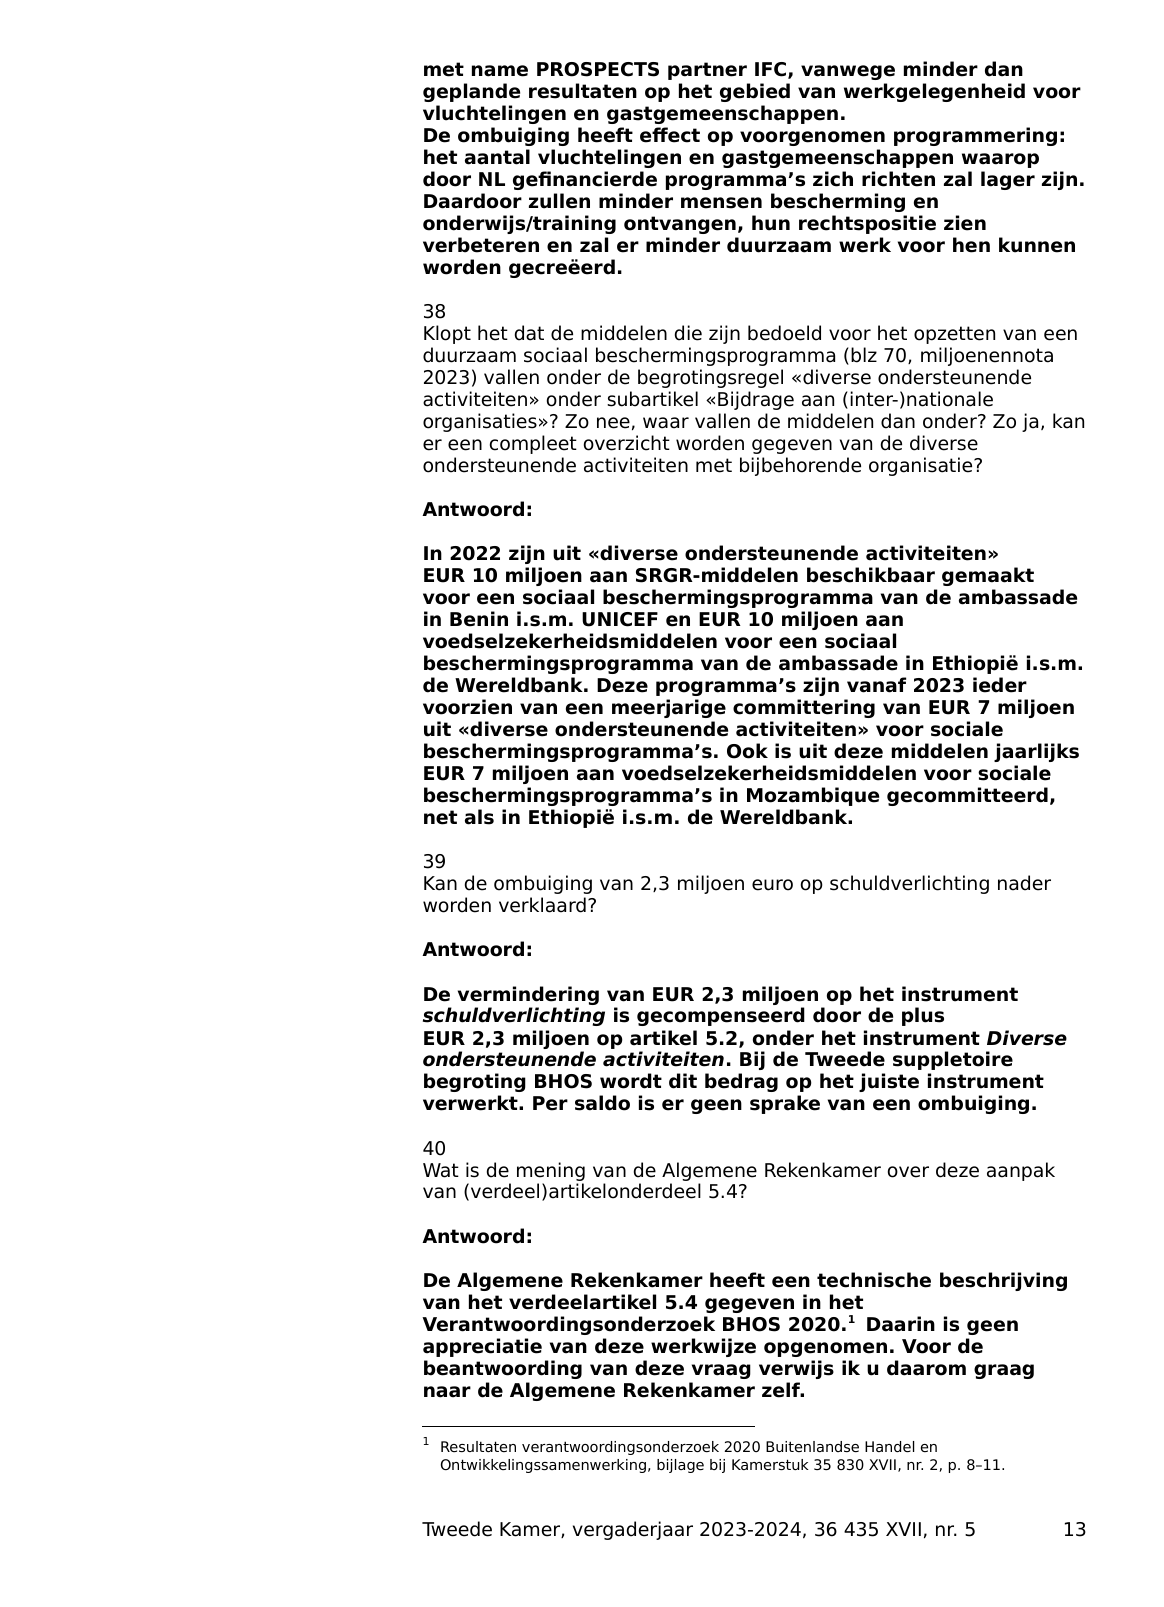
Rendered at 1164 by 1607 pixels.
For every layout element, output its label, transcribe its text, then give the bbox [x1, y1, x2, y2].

text Kan de ombuiging van 2,3 miljoen euro op schuldverlichting nader worden verklaard? [422, 873, 1087, 917]
text met name PROSPECTS partner IFC, vanwege minder dan geplande resultaten op het gebied van werkgelegenheid voor vluchtelingen en gastgemeenschappen. [422, 59, 1087, 125]
text De Algemene Rekenkamer heeft een technische beschrijving van het verdeelartikel 5.4 gegeven in het Verantwoordingsonderzoek BHOS 2020. Daarin is geen appreciatie van deze werkwijze opgenomen. Voor de beantwoording van deze vraag verwijs ik u daarom graag naar de Algemene Rekenkamer zelf. [422, 1270, 1087, 1402]
subtitle Antwoord: [422, 939, 1087, 961]
text Wat is de mening van de Algemene Rekenkamer over deze aanpak van (verdeel)artikelonderdeel 5.4? [422, 1159, 1087, 1203]
text Klopt het dat de middelen die zijn bedoeld voor het opzetten van een duurzaam sociaal beschermingsprogramma (blz 70, miljoenennota 2023) vallen onder de begrotingsregel «diverse ondersteunende activiteiten» onder subartikel «Bijdrage aan (inter-)nationale organisaties»? Zo nee, waar vallen de middelen dan onder? Zo ja, kan er een compleet overzicht worden gegeven van de diverse ondersteunende activiteiten met bijbehorende organisatie? [422, 323, 1087, 477]
text Resultaten verantwoordingsonderzoek 2020 Buitenlandse Handel en Ontwikkelingssamenwerking, bijlage bij Kamerstuk 35 830 XVII, nr. 2, p. 8–11. [422, 1435, 1087, 1474]
text 40 [422, 1137, 1087, 1159]
subtitle Antwoord: [422, 1226, 1087, 1248]
text In 2022 zijn uit «diverse ondersteunende activiteiten» EUR 10 miljoen aan SRGR-middelen beschikbaar gemaakt voor een sociaal beschermingsprogramma van de ambassade in Benin i.s.m. UNICEF en EUR 10 miljoen aan voedselzekerheidsmiddelen voor een sociaal beschermingsprogramma van de ambassade in Ethiopië i.s.m. de Wereldbank. Deze programma’s zijn vanaf 2023 ieder voorzien van een meerjarige committering van EUR 7 miljoen uit «diverse ondersteunende activiteiten» voor sociale beschermingsprogramma’s. Ook is uit deze middelen jaarlijks EUR 7 miljoen aan voedselzekerheidsmiddelen voor sociale beschermingsprogramma’s in Mozambique gecommitteerd, net als in Ethiopië i.s.m. de Wereldbank. [422, 543, 1087, 829]
text 39 [422, 851, 1087, 873]
text De vermindering van EUR 2,3 miljoen op het instrument schuldverlichting is gecompenseerd door de plus EUR 2,3 miljoen op artikel 5.2, onder het instrument Diverse ondersteunende activiteiten. Bij de Tweede suppletoire begroting BHOS wordt dit bedrag op het juiste instrument verwerkt. Per saldo is er geen sprake van een ombuiging. [422, 983, 1087, 1115]
text 38 [422, 301, 1087, 323]
subtitle Antwoord: [422, 499, 1087, 521]
text De ombuiging heeft effect op voorgenomen programmering: het aantal vluchtelingen en gastgemeenschappen waarop door NL gefinancierde programma’s zich richten zal lager zijn. Daardoor zullen minder mensen bescherming en onderwijs/training ontvangen, hun rechtspositie zien verbeteren en zal er minder duurzaam werk voor hen kunnen worden gecreëerd. [422, 125, 1087, 279]
